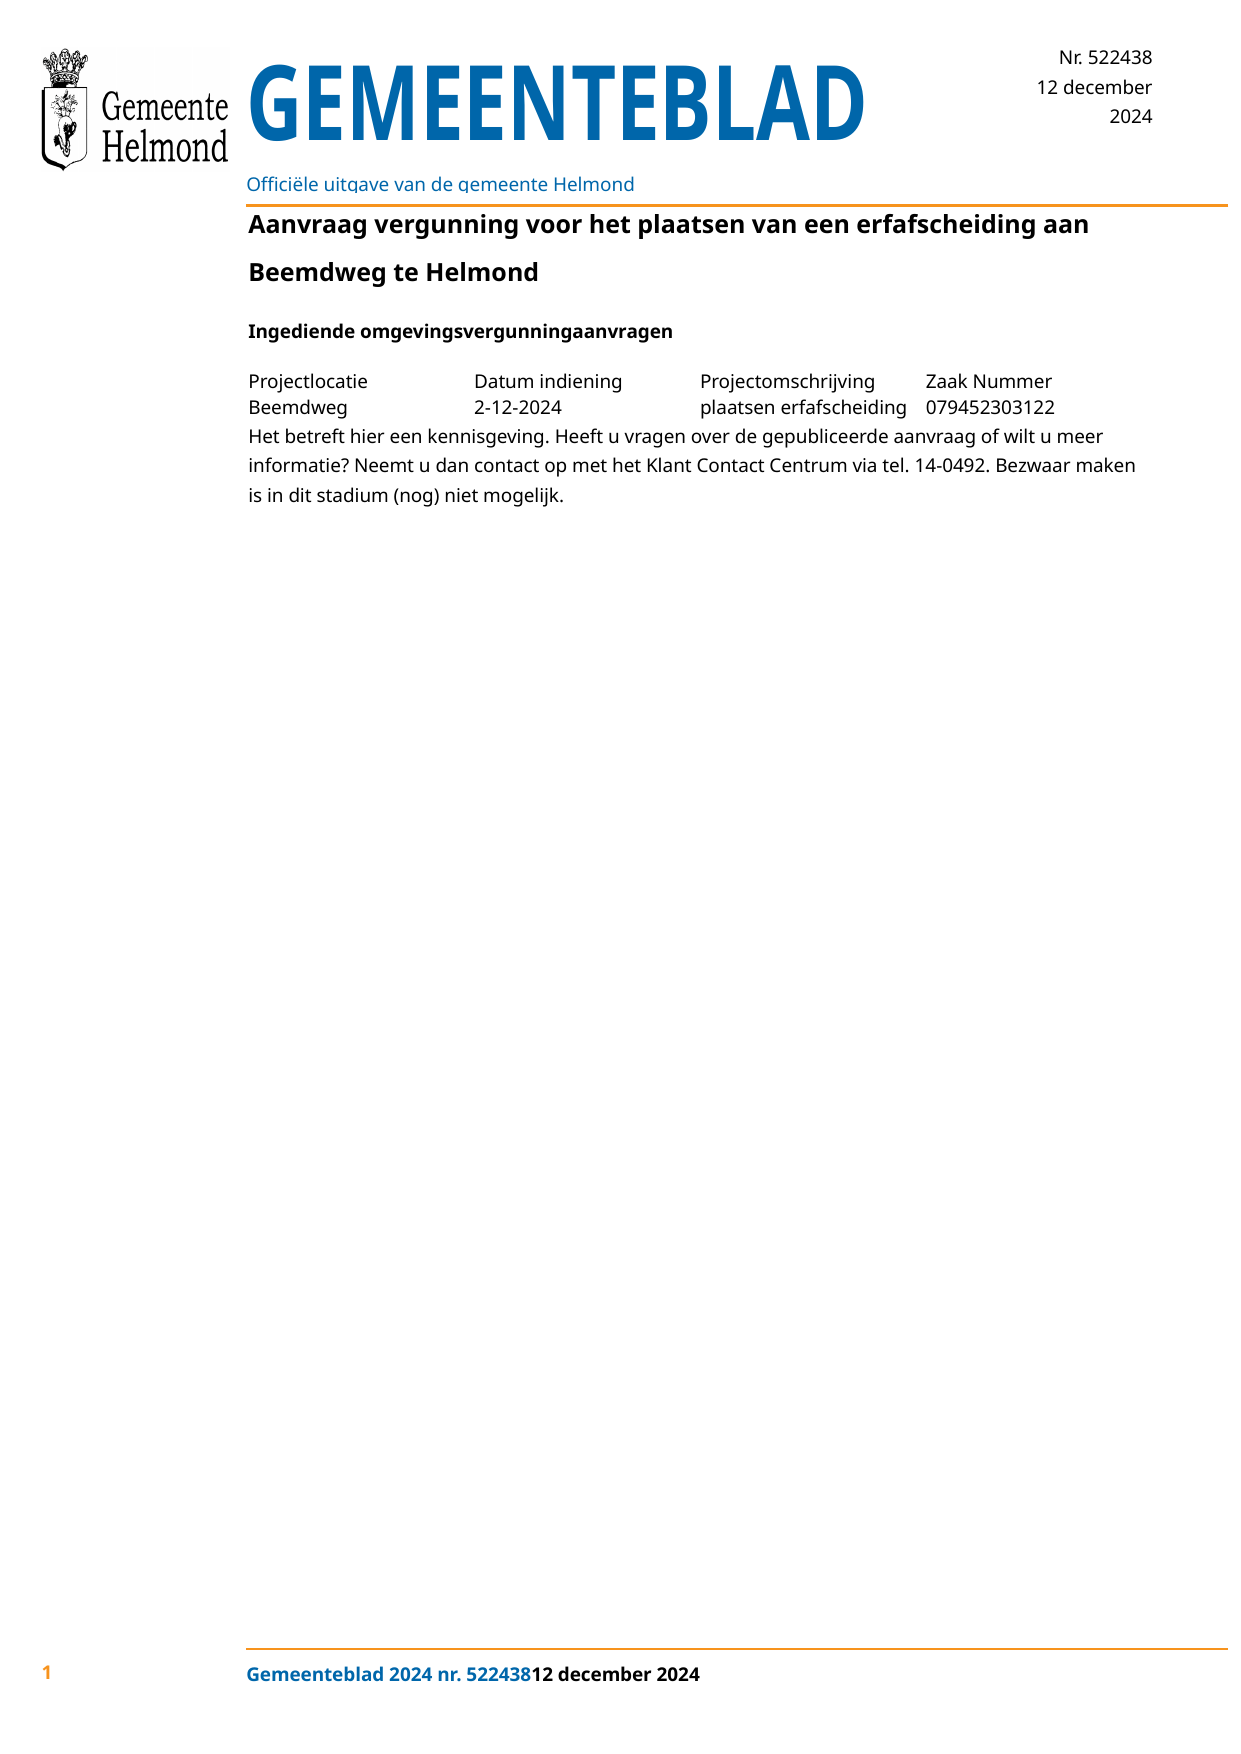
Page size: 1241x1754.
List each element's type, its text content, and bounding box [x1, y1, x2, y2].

table_header Projectomschrijving [700, 369, 926, 394]
text Aanvraag vergunning voor het plaatsen van een erfafscheiding aan Beemdweg te Helmond [248, 207, 1152, 288]
table_cell 2-12-2024 [474, 394, 700, 420]
table_header Zaak Nummer [926, 369, 1152, 394]
table_header Projectlocatie [248, 369, 474, 394]
picture [41, 47, 231, 172]
table_cell 079452303122 [926, 394, 1152, 420]
text Ingediende omgevingsvergunningaanvragen [248, 318, 1152, 344]
text Het betreft hier een kennisgeving. Heeft u vragen over de gepubliceerde aanvraag of wilt u meer informatie? Neemt u dan contact op met het Klant Contact Centrum via tel. 14-0492. Bezwaar maken is in dit stadium (nog) niet mogelijk. [248, 423, 1152, 508]
table_header Datum indiening [474, 369, 700, 394]
table_cell plaatsen erfafscheiding [700, 394, 926, 420]
table_cell Beemdweg [248, 394, 474, 420]
